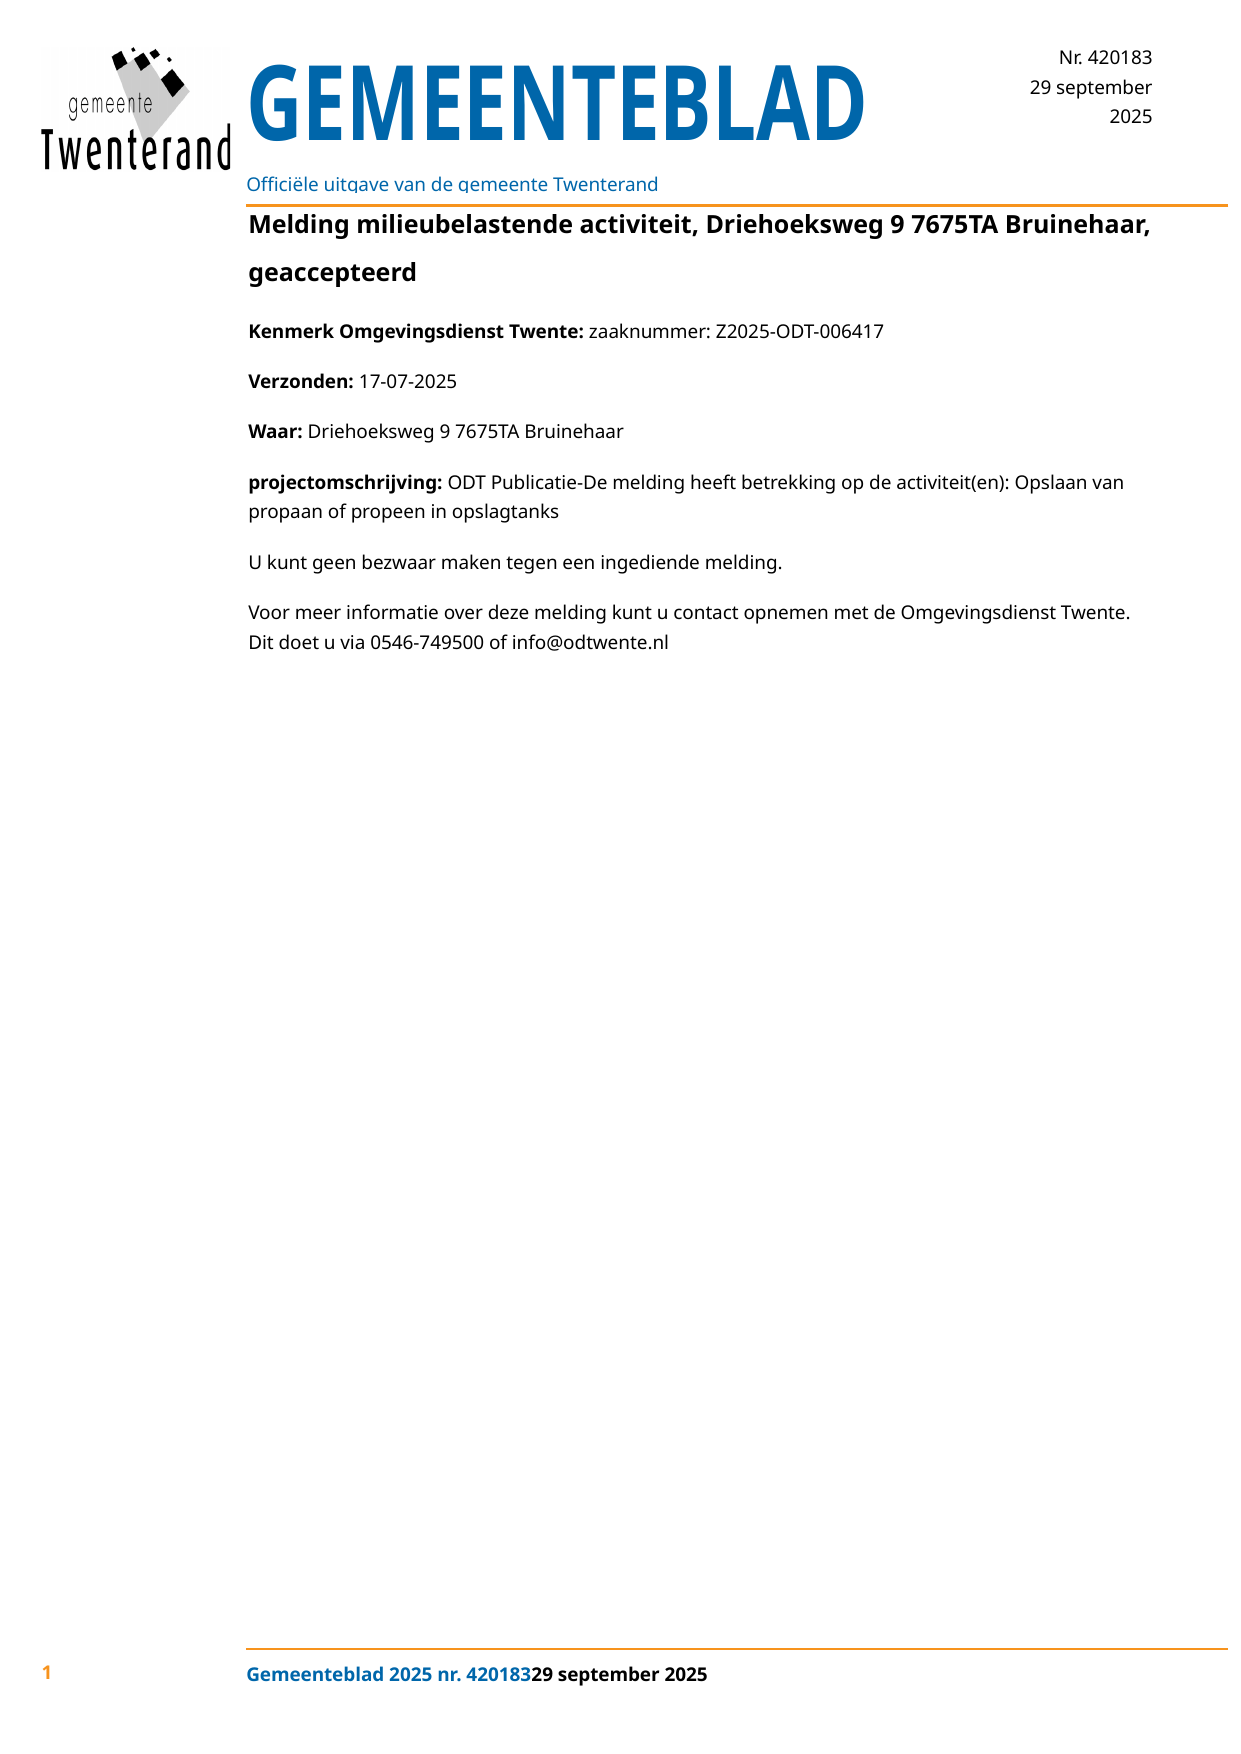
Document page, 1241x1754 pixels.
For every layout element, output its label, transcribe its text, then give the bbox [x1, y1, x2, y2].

text U kunt geen bezwaar maken tegen een ingediende melding. [248, 549, 1152, 575]
text Voor meer informatie over deze melding kunt u contact opnemen met de Omgevingsdienst Twente. Dit doet u via 0546-749500 of info@odtwente.nl [248, 599, 1152, 655]
text Kenmerk Omgevingsdienst Twente: zaaknummer: Z2025-ODT-006417 [248, 318, 1152, 344]
text Waar: Driehoeksweg 9 7675TA Bruinehaar [248, 419, 1152, 444]
text projectomschrijving: ODT Publicatie-De melding heeft betrekking op de activiteit(en): Opslaan van propaan of propeen in opslagtanks [248, 469, 1152, 524]
picture [41, 47, 231, 172]
text Verzonden: 17-07-2025 [248, 368, 1152, 394]
text Melding milieubelastende activiteit, Driehoeksweg 9 7675TA Bruinehaar, geaccepteerd [248, 207, 1152, 288]
